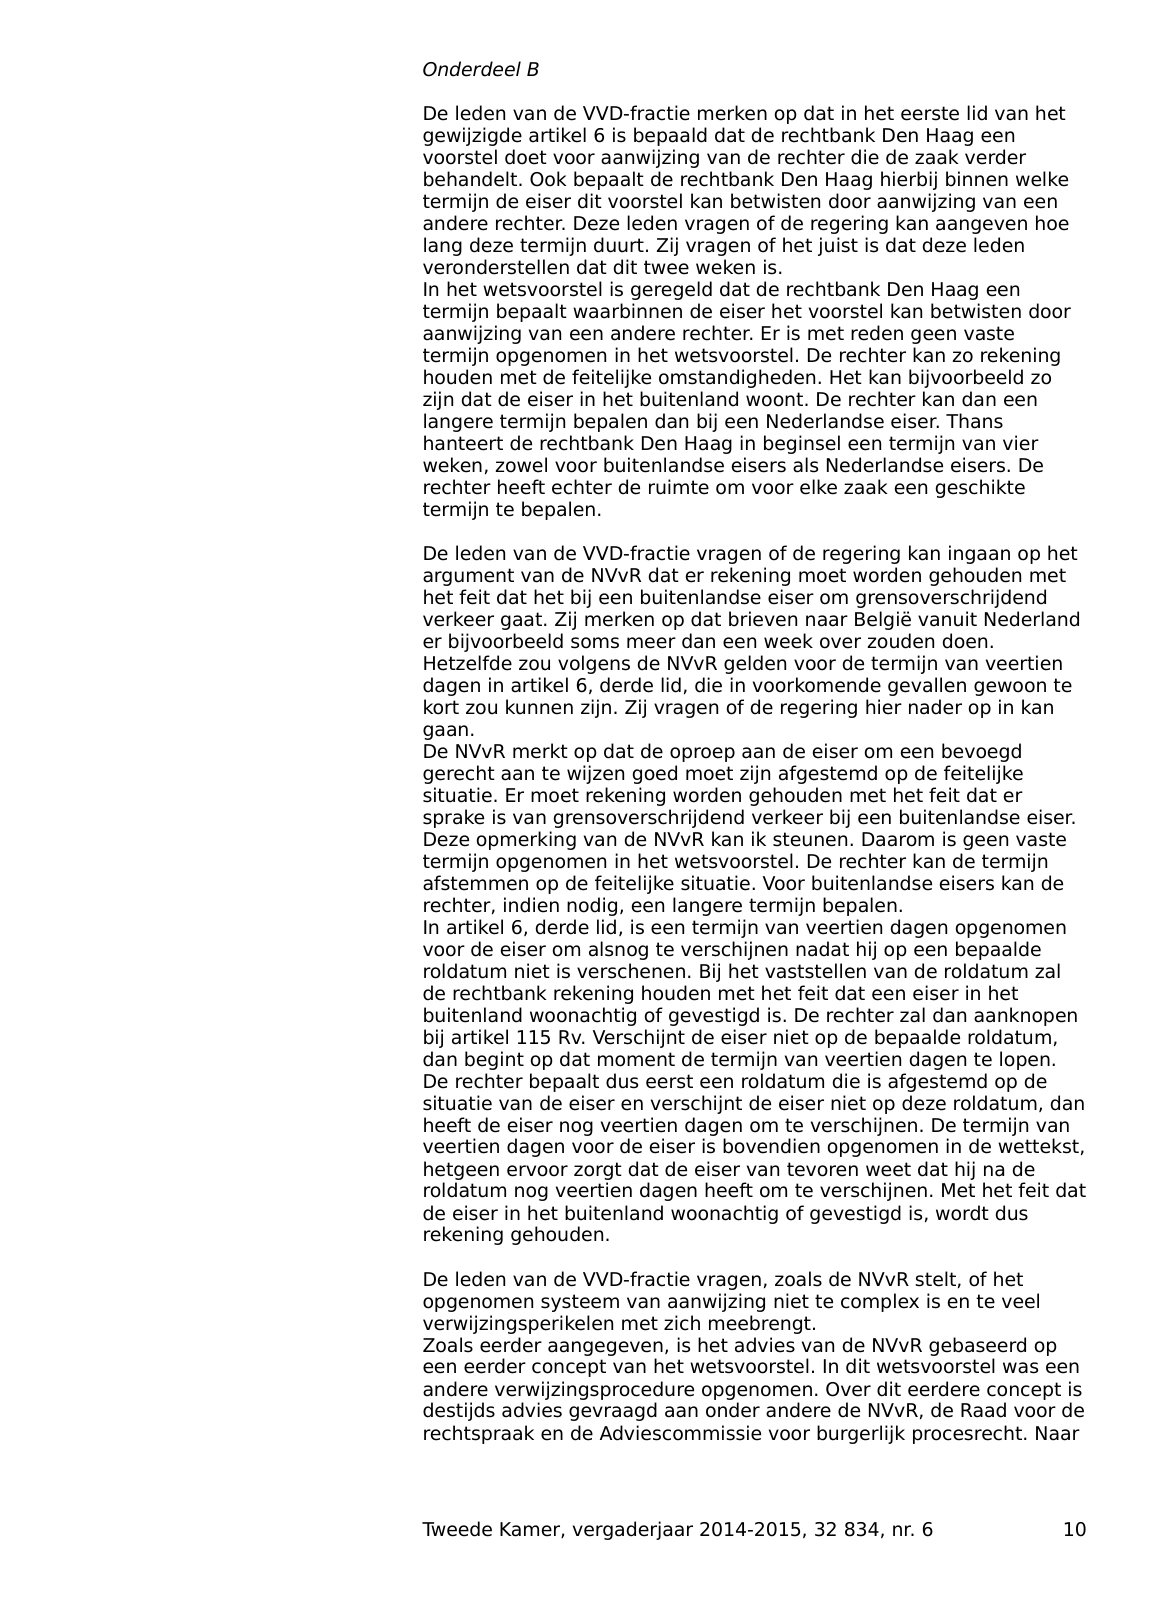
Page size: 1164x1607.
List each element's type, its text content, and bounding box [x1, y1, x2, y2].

text De NVvR merkt op dat de oproep aan de eiser om een bevoegd gerecht aan te wijzen goed moet zijn afgestemd op de feitelijke situatie. Er moet rekening worden gehouden met het feit dat er sprake is van grensoverschrijdend verkeer bij een buitenlandse eiser. Deze opmerking van de NVvR kan ik steunen. Daarom is geen vaste termijn opgenomen in het wetsvoorstel. De rechter kan de termijn afstemmen op de feitelijke situatie. Voor buitenlandse eisers kan de rechter, indien nodig, een langere termijn bepalen. [422, 741, 1087, 917]
text In het wetsvoorstel is geregeld dat de rechtbank Den Haag een termijn bepaalt waarbinnen de eiser het voorstel kan betwisten door aanwijzing van een andere rechter. Er is met reden geen vaste termijn opgenomen in het wetsvoorstel. De rechter kan zo rekening houden met de feitelijke omstandigheden. Het kan bijvoorbeeld zo zijn dat de eiser in het buitenland woont. De rechter kan dan een langere termijn bepalen dan bij een Nederlandse eiser. Thans hanteert de rechtbank Den Haag in beginsel een termijn van vier weken, zowel voor buitenlandse eisers als Nederlandse eisers. De rechter heeft echter de ruimte om voor elke zaak een geschikte termijn te bepalen. [422, 279, 1087, 521]
text De leden van de VVD-fractie vragen of de regering kan ingaan op het argument van de NVvR dat er rekening moet worden gehouden met het feit dat het bij een buitenlandse eiser om grensoverschrijdend verkeer gaat. Zij merken op dat brieven naar België vanuit Nederland er bijvoorbeeld soms meer dan een week over zouden doen. Hetzelfde zou volgens de NVvR gelden voor de termijn van veertien dagen in artikel 6, derde lid, die in voorkomende gevallen gewoon te kort zou kunnen zijn. Zij vragen of de regering hier nader op in kan gaan. [422, 543, 1087, 741]
text De leden van de VVD-fractie vragen, zoals de NVvR stelt, of het opgenomen systeem van aanwijzing niet te complex is en te veel verwijzingsperikelen met zich meebrengt. [422, 1268, 1087, 1334]
text De leden van de VVD-fractie merken op dat in het eerste lid van het gewijzigde artikel 6 is bepaald dat de rechtbank Den Haag een voorstel doet voor aanwijzing van de rechter die de zaak verder behandelt. Ook bepaalt de rechtbank Den Haag hierbij binnen welke termijn de eiser dit voorstel kan betwisten door aanwijzing van een andere rechter. Deze leden vragen of de regering kan aangeven hoe lang deze termijn duurt. Zij vragen of het juist is dat deze leden veronderstellen dat dit twee weken is. [422, 103, 1087, 279]
text Zoals eerder aangegeven, is het advies van de NVvR gebaseerd op een eerder concept van het wetsvoorstel. In dit wetsvoorstel was een andere verwijzingsprocedure opgenomen. Over dit eerdere concept is destijds advies gevraagd aan onder andere de NVvR, de Raad voor de rechtspraak en de Adviescommissie voor burgerlijk procesrecht. Naar [422, 1334, 1087, 1444]
subtitle Onderdeel B [422, 59, 1087, 81]
text In artikel 6, derde lid, is een termijn van veertien dagen opgenomen voor de eiser om alsnog te verschijnen nadat hij op een bepaalde roldatum niet is verschenen. Bij het vaststellen van de roldatum zal de rechtbank rekening houden met het feit dat een eiser in het buitenland woonachtig of gevestigd is. De rechter zal dan aanknopen bij artikel 115 Rv. Verschijnt de eiser niet op de bepaalde roldatum, dan begint op dat moment de termijn van veertien dagen te lopen. De rechter bepaalt dus eerst een roldatum die is afgestemd op de situatie van de eiser en verschijnt de eiser niet op deze roldatum, dan heeft de eiser nog veertien dagen om te verschijnen. De termijn van veertien dagen voor de eiser is bovendien opgenomen in de wettekst, hetgeen ervoor zorgt dat de eiser van tevoren weet dat hij na de roldatum nog veertien dagen heeft om te verschijnen. Met het feit dat de eiser in het buitenland woonachtig of gevestigd is, wordt dus rekening gehouden. [422, 917, 1087, 1246]
